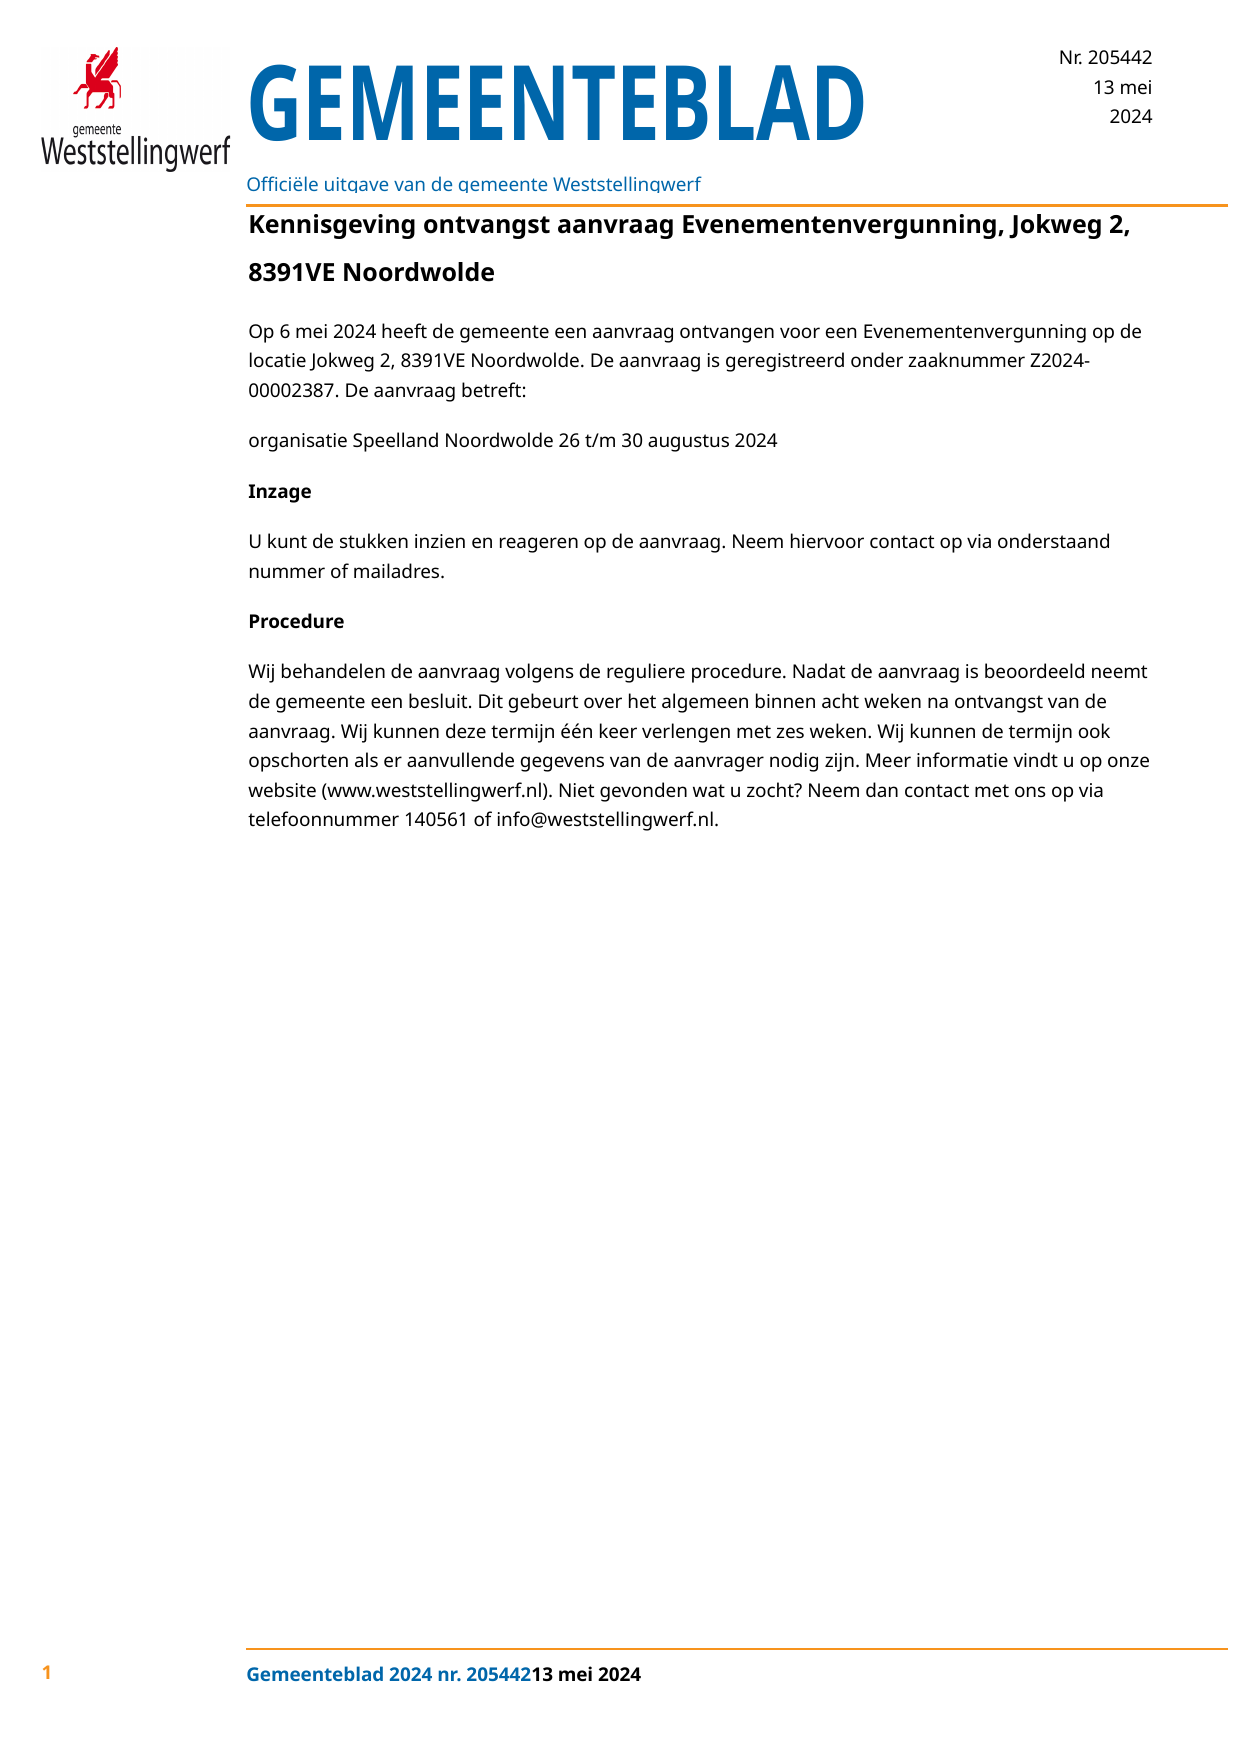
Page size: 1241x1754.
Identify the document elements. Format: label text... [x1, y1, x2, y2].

text organisatie Speelland Noordwolde 26 t/m 30 augustus 2024 [248, 427, 1152, 453]
text Kennisgeving ontvangst aanvraag Evenementenvergunning, Jokweg 2, 8391VE Noordwolde [248, 207, 1152, 288]
text U kunt de stukken inzien en reageren op de aanvraag. Neem hiervoor contact op via onderstaand nummer of mailadres. [248, 528, 1152, 584]
text Inzage [248, 478, 1152, 504]
picture [41, 47, 231, 172]
text Wij behandelen de aanvraag volgens de reguliere procedure. Nadat de aanvraag is beoordeeld neemt de gemeente een besluit. Dit gebeurt over het algemeen binnen acht weken na ontvangst van de aanvraag. Wij kunnen deze termijn één keer verlengen met zes weken. Wij kunnen de termijn ook opschorten als er aanvullende gegevens van de aanvrager nodig zijn. Meer informatie vindt u op onze website (www.weststellingwerf.nl). Niet gevonden wat u zocht? Neem dan contact met ons op via telefoonnummer 140561 of info@weststellingwerf.nl. [248, 659, 1152, 832]
text Op 6 mei 2024 heeft de gemeente een aanvraag ontvangen voor een Evenementenvergunning op de locatie Jokweg 2, 8391VE Noordwolde. De aanvraag is geregistreerd onder zaaknummer Z2024-00002387. De aanvraag betreft: [248, 318, 1152, 403]
text Procedure [248, 608, 1152, 634]
